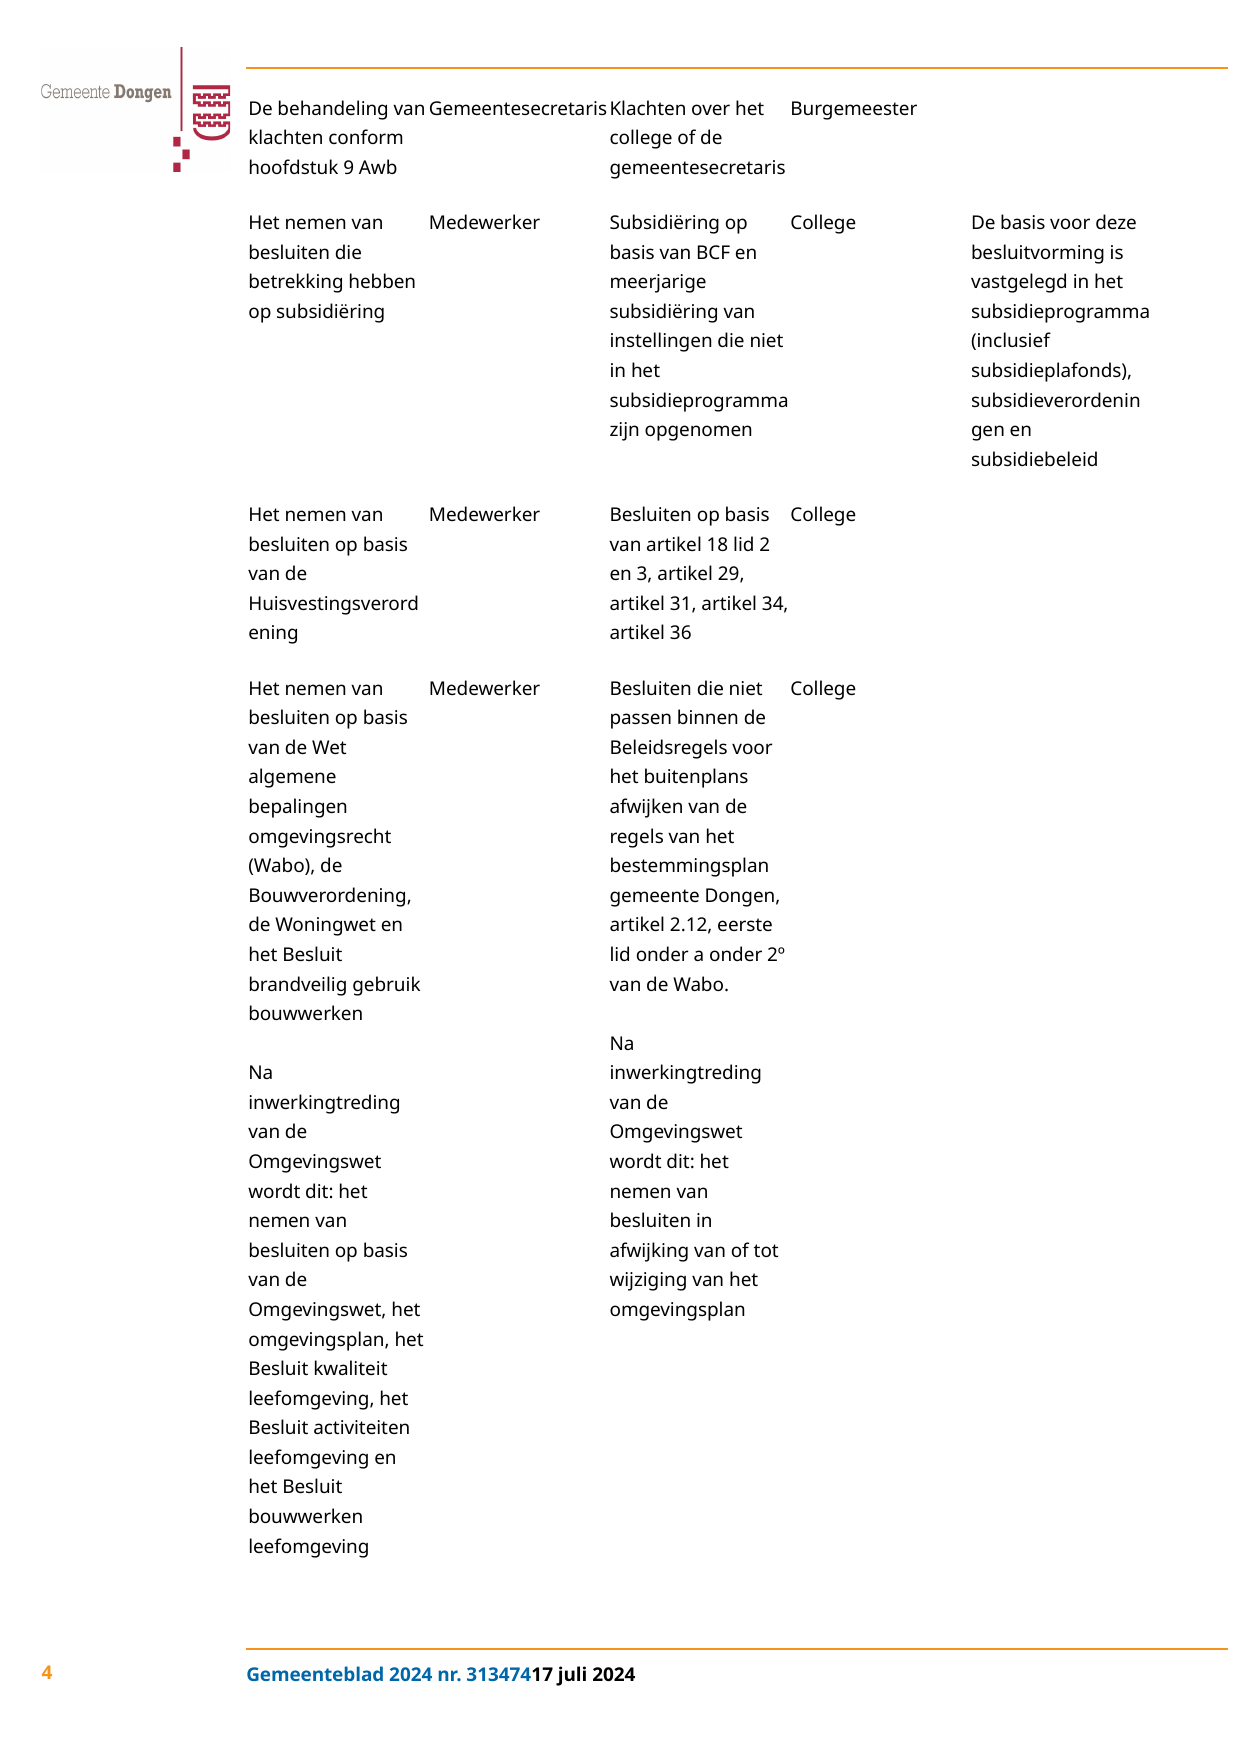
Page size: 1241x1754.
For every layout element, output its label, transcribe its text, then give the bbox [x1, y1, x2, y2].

table_cell Besluiten die niet passen binnen de Beleidsregels voor het buitenplans afwijken van de regels van het bestemmingsplan gemeente Dongen, artikel 2.12, eerste lid onder a onder 2º van de Wabo. Na inwerkingtreding van de Omgevingswet wordt dit: het nemen van besluiten in afwijking van of tot wijziging van het omgevingsplan [609, 675, 790, 1588]
picture [41, 47, 231, 172]
table_cell [971, 501, 1152, 675]
table_cell De basis voor deze besluitvorming is vastgelegd in het subsidieprogramma (inclusief subsidieplafonds), subsidieverordeningen en subsidiebeleid [971, 209, 1152, 501]
table_cell Medewerker [429, 675, 609, 1588]
table_cell College [790, 675, 971, 1588]
table_cell Klachten over het college of de gemeentesecretaris [609, 95, 790, 209]
table_cell Burgemeester [790, 95, 971, 209]
table_cell Gemeentesecretaris [429, 95, 609, 209]
table_cell Het nemen van besluiten op basis van de Wet algemene bepalingen omgevingsrecht (Wabo), de Bouwverordening, de Woningwet en het Besluit brandveilig gebruik bouwwerken Na inwerkingtreding van de Omgevingswet wordt dit: het nemen van besluiten op basis van de Omgevingswet, het omgevingsplan, het Besluit kwaliteit leefomgeving, het Besluit activiteiten leefomgeving en het Besluit bouwwerken leefomgeving [248, 675, 429, 1588]
table_cell College [790, 209, 971, 501]
table_cell [971, 675, 1152, 1588]
table_cell Besluiten op basis van artikel 18 lid 2 en 3, artikel 29, artikel 31, artikel 34, artikel 36 [609, 501, 790, 675]
table_cell De behandeling van klachten conform hoofdstuk 9 Awb [248, 95, 429, 209]
table_cell Medewerker [429, 501, 609, 675]
table_cell College [790, 501, 971, 675]
table_cell Het nemen van besluiten op basis van de Huisvestingsverordening [248, 501, 429, 675]
table_cell Medewerker [429, 209, 609, 501]
table_cell [971, 95, 1152, 209]
table_cell Het nemen van besluiten die betrekking hebben op subsidiëring [248, 209, 429, 501]
table_cell Subsidiëring op basis van BCF en meerjarige subsidiëring van instellingen die niet in het subsidieprogramma zijn opgenomen [609, 209, 790, 501]
